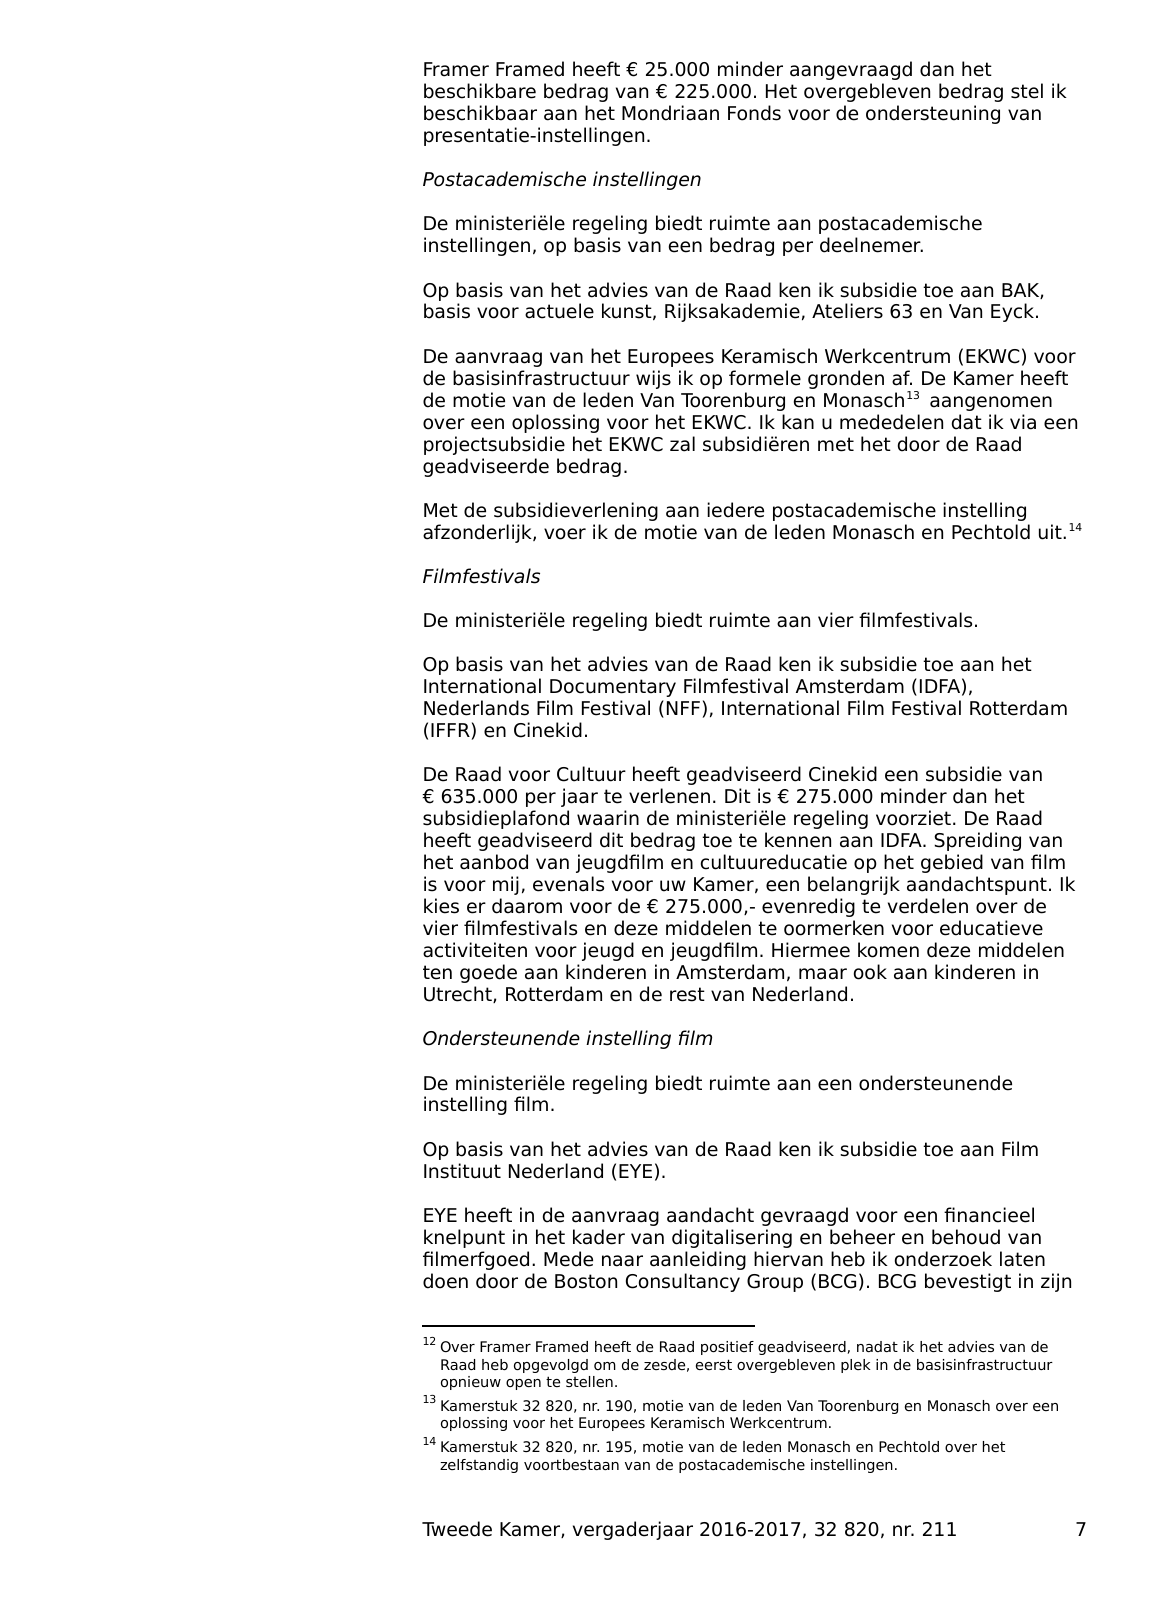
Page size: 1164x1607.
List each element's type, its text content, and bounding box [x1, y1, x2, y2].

text De ministeriële regeling biedt ruimte aan een ondersteunende instelling film. [422, 1072, 1087, 1116]
text De ministeriële regeling biedt ruimte aan postacademische instellingen, op basis van een bedrag per deelnemer. [422, 213, 1087, 257]
text De ministeriële regeling biedt ruimte aan vier filmfestivals. [422, 610, 1087, 632]
text Kamerstuk 32 820, nr. 190, motie van de leden Van Toorenburg en Monasch over een oplossing voor het Europees Keramisch Werkcentrum. [422, 1393, 1087, 1432]
text Op basis van het advies van de Raad ken ik subsidie toe aan BAK, basis voor actuele kunst, Rijksakademie, Ateliers 63 en Van Eyck. [422, 279, 1087, 323]
text Kamerstuk 32 820, nr. 195, motie van de leden Monasch en Pechtold over het zelfstandig voortbestaan van de postacademische instellingen. [422, 1435, 1087, 1474]
text De aanvraag van het Europees Keramisch Werkcentrum (EKWC) voor de basisinfrastructuur wijs ik op formele gronden af. De Kamer heeft de motie van de leden Van Toorenburg en Monasch aangenomen over een oplossing voor het EKWC. Ik kan u mededelen dat ik via een projectsubsidie het EKWC zal subsidiëren met het door de Raad geadviseerde bedrag. [422, 346, 1087, 477]
subtitle Ondersteunende instelling film [422, 1028, 1087, 1050]
text De Raad voor Cultuur heeft geadviseerd Cinekid een subsidie van € 635.000 per jaar te verlenen. Dit is € 275.000 minder dan het subsidieplafond waarin de ministeriële regeling voorziet. De Raad heeft geadviseerd dit bedrag toe te kennen aan IDFA. Spreiding van het aanbod van jeugdfilm en cultuureducatie op het gebied van film is voor mij, evenals voor uw Kamer, een belangrijk aandachtspunt. Ik kies er daarom voor de € 275.000,- evenredig te verdelen over de vier filmfestivals en deze middelen te oormerken voor educatieve activiteiten voor jeugd en jeugdfilm. Hiermee komen deze middelen ten goede aan kinderen in Amsterdam, maar ook aan kinderen in Utrecht, Rotterdam en de rest van Nederland. [422, 764, 1087, 1006]
text Op basis van het advies van de Raad ken ik subsidie toe aan het International Documentary Filmfestival Amsterdam (IDFA), Nederlands Film Festival (NFF), International Film Festival Rotterdam (IFFR) en Cinekid. [422, 654, 1087, 742]
text EYE heeft in de aanvraag aandacht gevraagd voor een financieel knelpunt in het kader van digitalisering en beheer en behoud van filmerfgoed. Mede naar aanleiding hiervan heb ik onderzoek laten doen door de Boston Consultancy Group (BCG). BCG bevestigt in zijn [422, 1205, 1087, 1293]
text Met de subsidieverlening aan iedere postacademische instelling afzonderlijk, voer ik de motie van de leden Monasch en Pechtold uit. [422, 500, 1087, 544]
text Framer Framed heeft € 25.000 minder aangevraagd dan het beschikbare bedrag van € 225.000. Het overgebleven bedrag stel ik beschikbaar aan het Mondriaan Fonds voor de ondersteuning van presentatie-instellingen. [422, 59, 1087, 147]
subtitle Postacademische instellingen [422, 169, 1087, 191]
text Op basis van het advies van de Raad ken ik subsidie toe aan Film Instituut Nederland (EYE). [422, 1138, 1087, 1182]
subtitle Filmfestivals [422, 566, 1087, 588]
text Over Framer Framed heeft de Raad positief geadviseerd, nadat ik het advies van de Raad heb opgevolgd om de zesde, eerst overgebleven plek in de basisinfrastructuur opnieuw open te stellen. [422, 1335, 1087, 1391]
